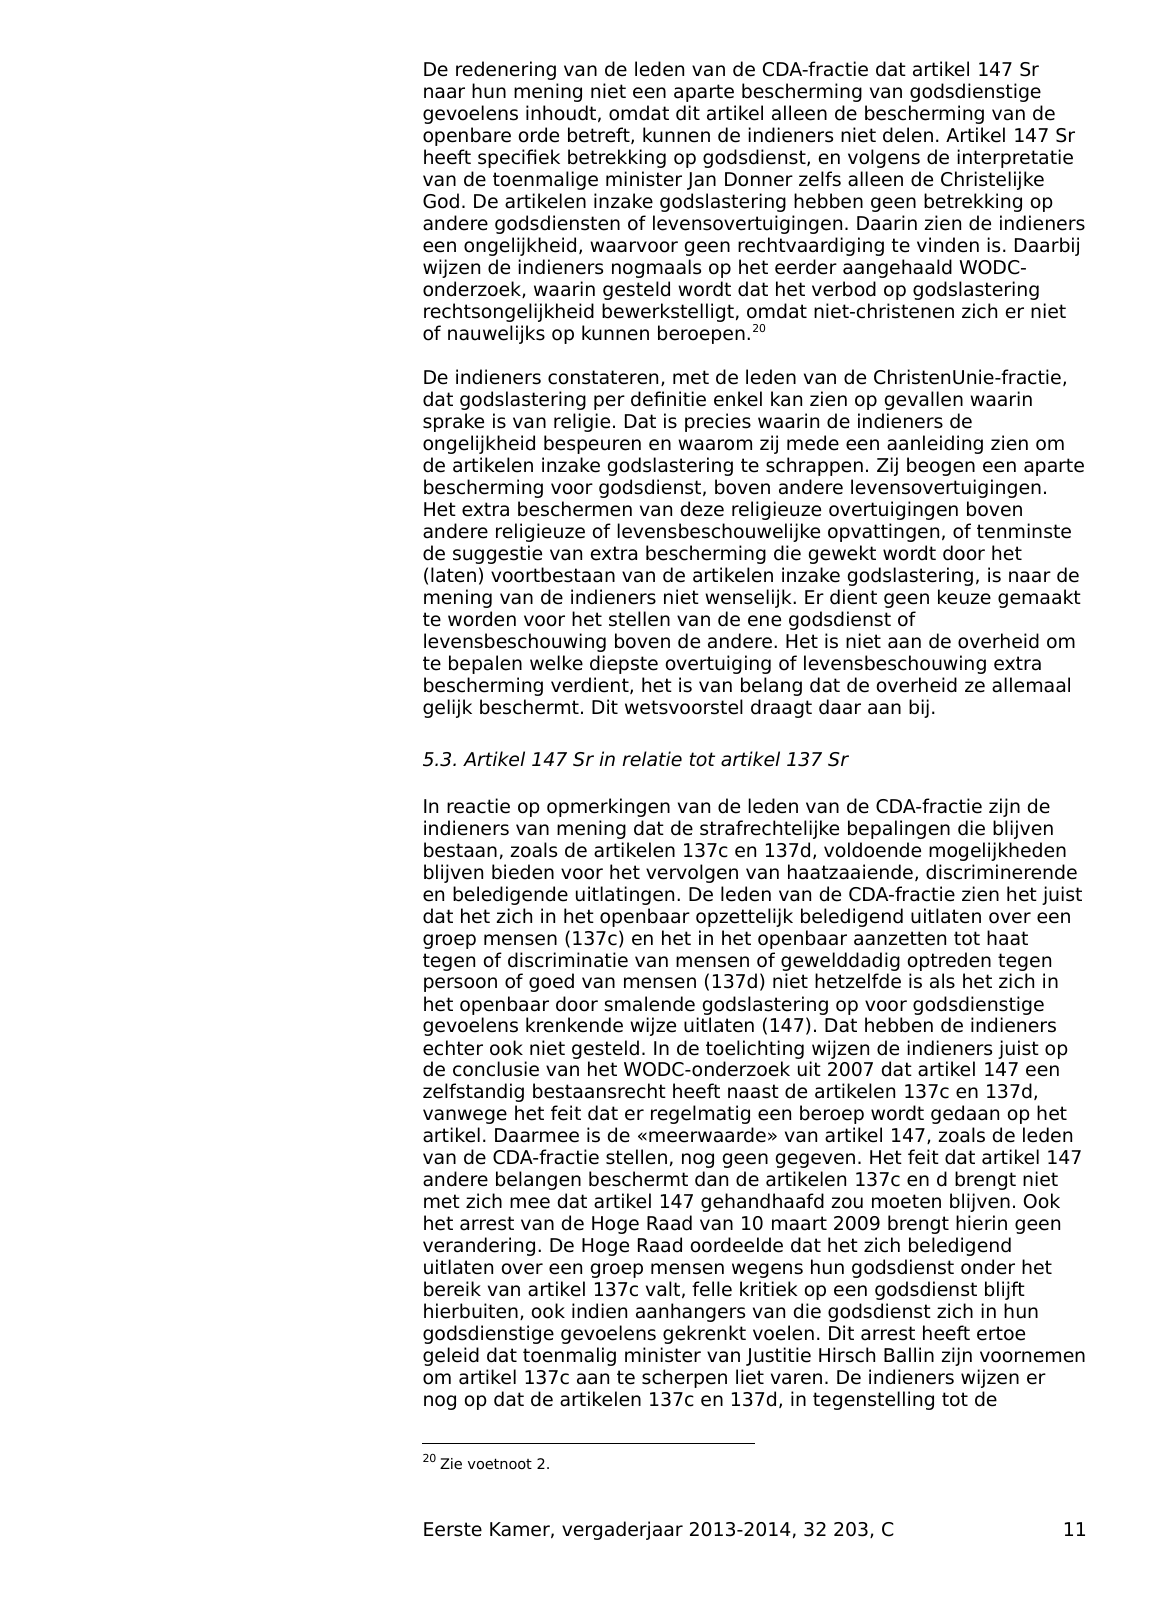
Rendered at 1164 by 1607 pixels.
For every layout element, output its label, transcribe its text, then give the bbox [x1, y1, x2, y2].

text De indieners constateren, met de leden van de ChristenUnie-fractie, dat godslastering per definitie enkel kan zien op gevallen waarin sprake is van religie. Dat is precies waarin de indieners de ongelijkheid bespeuren en waarom zij mede een aanleiding zien om de artikelen inzake godslastering te schrappen. Zij beogen een aparte bescherming voor godsdienst, boven andere levensovertuigingen. Het extra beschermen van deze religieuze overtuigingen boven andere religieuze of levensbeschouwelijke opvattingen, of tenminste de suggestie van extra bescherming die gewekt wordt door het (laten) voortbestaan van de artikelen inzake godslastering, is naar de mening van de indieners niet wenselijk. Er dient geen keuze gemaakt te worden voor het stellen van de ene godsdienst of levensbeschouwing boven de andere. Het is niet aan de overheid om te bepalen welke diepste overtuiging of levensbeschouwing extra bescherming verdient, het is van belang dat de overheid ze allemaal gelijk beschermt. Dit wetsvoorstel draagt daar aan bij. [422, 367, 1087, 719]
subtitle 5.3. Artikel 147 Sr in relatie tot artikel 137 Sr [422, 749, 1087, 771]
text De redenering van de leden van de CDA-fractie dat artikel 147 Sr naar hun mening niet een aparte bescherming van godsdienstige gevoelens inhoudt, omdat dit artikel alleen de bescherming van de openbare orde betreft, kunnen de indieners niet delen. Artikel 147 Sr heeft specifiek betrekking op godsdienst, en volgens de interpretatie van de toenmalige minister Jan Donner zelfs alleen de Christelijke God. De artikelen inzake godslastering hebben geen betrekking op andere godsdiensten of levensovertuigingen. Daarin zien de indieners een ongelijkheid, waarvoor geen rechtvaardiging te vinden is. Daarbij wijzen de indieners nogmaals op het eerder aangehaald WODC-onderzoek, waarin gesteld wordt dat het verbod op godslastering rechtsongelijkheid bewerkstelligt, omdat niet-christenen zich er niet of nauwelijks op kunnen beroepen. [422, 59, 1087, 345]
text Zie voetnoot 2. [422, 1452, 1087, 1474]
text In reactie op opmerkingen van de leden van de CDA-fractie zijn de indieners van mening dat de strafrechtelijke bepalingen die blijven bestaan, zoals de artikelen 137c en 137d, voldoende mogelijkheden blijven bieden voor het vervolgen van haatzaaiende, discriminerende en beledigende uitlatingen. De leden van de CDA-fractie zien het juist dat het zich in het openbaar opzettelijk beledigend uitlaten over een groep mensen (137c) en het in het openbaar aanzetten tot haat tegen of discriminatie van mensen of gewelddadig optreden tegen persoon of goed van mensen (137d) niet hetzelfde is als het zich in het openbaar door smalende godslastering op voor godsdienstige gevoelens krenkende wijze uitlaten (147). Dat hebben de indieners echter ook niet gesteld. In de toelichting wijzen de indieners juist op de conclusie van het WODC-onderzoek uit 2007 dat artikel 147 een zelfstandig bestaansrecht heeft naast de artikelen 137c en 137d, vanwege het feit dat er regelmatig een beroep wordt gedaan op het artikel. Daarmee is de «meerwaarde» van artikel 147, zoals de leden van de CDA-fractie stellen, nog geen gegeven. Het feit dat artikel 147 andere belangen beschermt dan de artikelen 137c en d brengt niet met zich mee dat artikel 147 gehandhaafd zou moeten blijven. Ook het arrest van de Hoge Raad van 10 maart 2009 brengt hierin geen verandering. De Hoge Raad oordeelde dat het zich beledigend uitlaten over een groep mensen wegens hun godsdienst onder het bereik van artikel 137c valt, felle kritiek op een godsdienst blijft hierbuiten, ook indien aanhangers van die godsdienst zich in hun godsdienstige gevoelens gekrenkt voelen. Dit arrest heeft ertoe geleid dat toenmalig minister van Justitie Hirsch Ballin zijn voornemen om artikel 137c aan te scherpen liet varen. De indieners wijzen er nog op dat de artikelen 137c en 137d, in tegenstelling tot de [422, 796, 1087, 1411]
